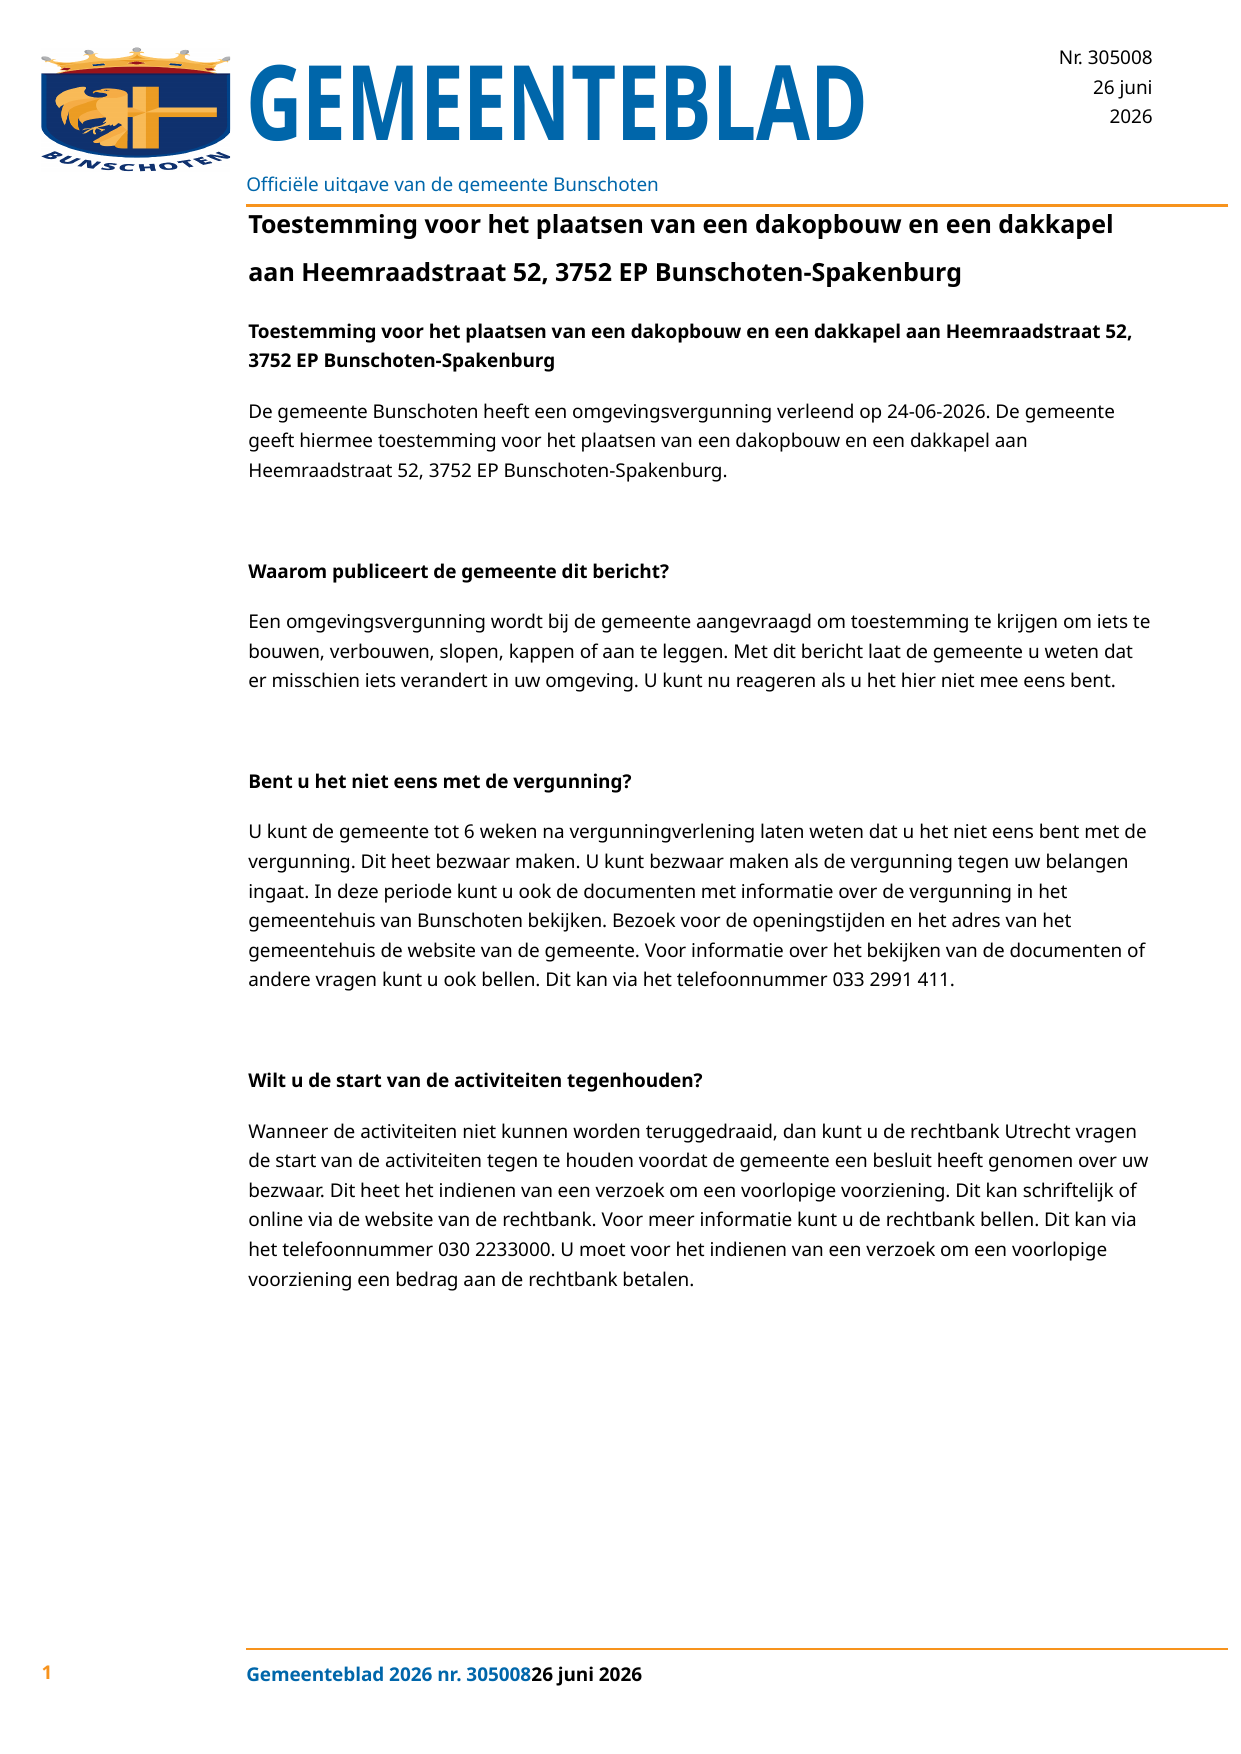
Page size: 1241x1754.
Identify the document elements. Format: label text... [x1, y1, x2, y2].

text Wilt u de start van de activiteiten tegenhouden? [248, 1067, 1152, 1093]
text Toestemming voor het plaatsen van een dakopbouw en een dakkapel aan Heemraadstraat 52, 3752 EP Bunschoten-Spakenburg [248, 318, 1152, 373]
text Bent u het niet eens met de vergunning? [248, 768, 1152, 794]
text Wanneer de activiteiten niet kunnen worden teruggedraaid, dan kunt u de rechtbank Utrecht vragen de start van de activiteiten tegen te houden voordat de gemeente een besluit heeft genomen over uw bezwaar. Dit heet het indienen van een verzoek om een voorlopige voorziening. Dit kan schriftelijk of online via de website van de rechtbank. Voor meer informatie kunt u de rechtbank bellen. Dit kan via het telefoonnummer 030 2233000. U moet voor het indienen van een verzoek om een voorlopige voorziening een bedrag aan de rechtbank betalen. [248, 1118, 1152, 1292]
text U kunt de gemeente tot 6 weken na vergunningverlening laten weten dat u het niet eens bent met de vergunning. Dit heet bezwaar maken. U kunt bezwaar maken als de vergunning tegen uw belangen ingaat. In deze periode kunt u ook de documenten met informatie over de vergunning in het gemeentehuis van Bunschoten bekijken. Bezoek voor de openingstijden en het adres van het gemeentehuis de website van de gemeente. Voor informatie over het bekijken van de documenten of andere vragen kunt u ook bellen. Dit kan via het telefoonnummer 033 2991 411. [248, 819, 1152, 992]
text Waarom publiceert de gemeente dit bericht? [248, 558, 1152, 584]
text Een omgevingsvergunning wordt bij de gemeente aangevraagd om toestemming te krijgen om iets te bouwen, verbouwen, slopen, kappen of aan te leggen. Met dit bericht laat de gemeente u weten dat er misschien iets verandert in uw omgeving. U kunt nu reageren als u het hier niet mee eens bent. [248, 608, 1152, 693]
picture [41, 47, 231, 172]
text Toestemming voor het plaatsen van een dakopbouw en een dakkapel aan Heemraadstraat 52, 3752 EP Bunschoten-Spakenburg [248, 207, 1152, 288]
text De gemeente Bunschoten heeft een omgevingsvergunning verleend op 24-06-2026. De gemeente geeft hiermee toestemming voor het plaatsen van een dakopbouw en een dakkapel aan Heemraadstraat 52, 3752 EP Bunschoten-Spakenburg. [248, 398, 1152, 483]
